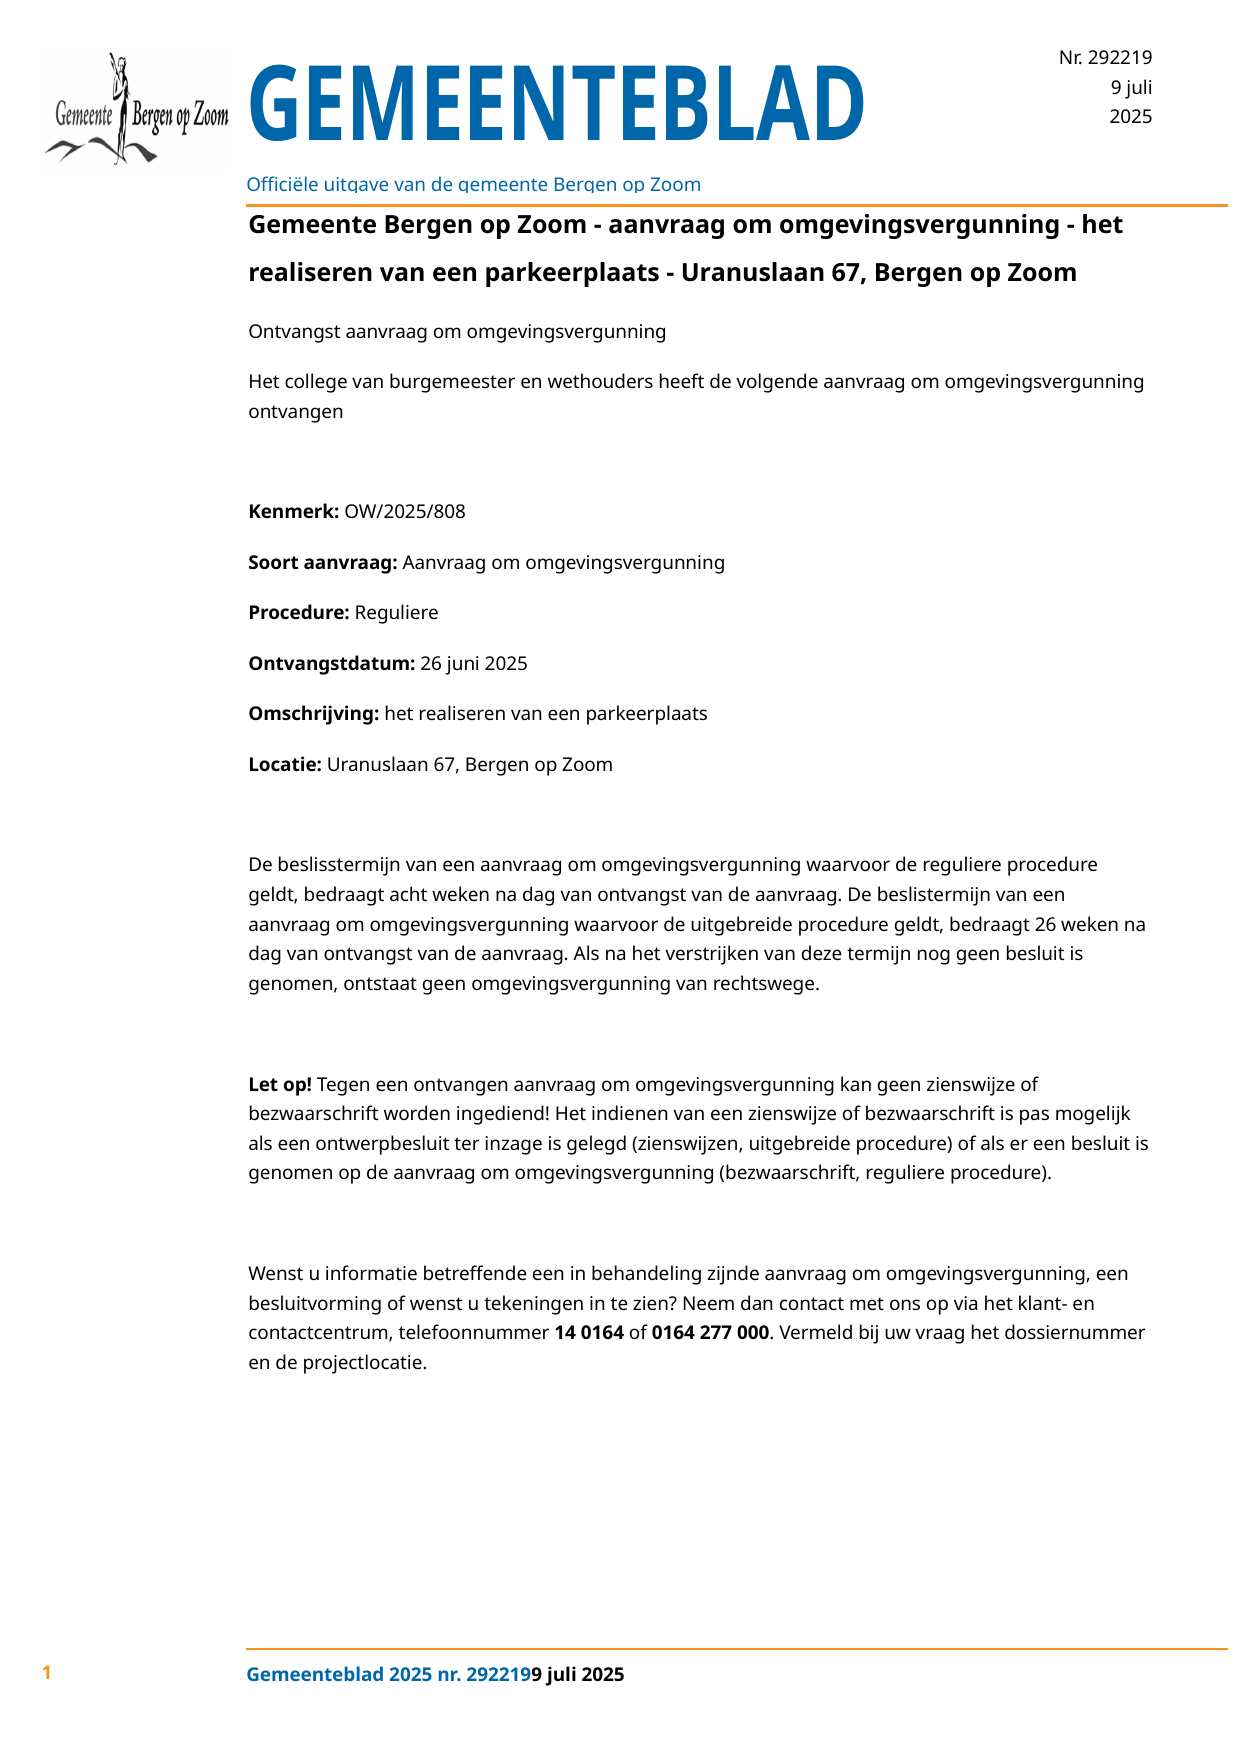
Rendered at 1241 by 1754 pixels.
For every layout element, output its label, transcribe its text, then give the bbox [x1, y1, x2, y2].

text Omschrijving: het realiseren van een parkeerplaats [248, 700, 1152, 726]
picture [41, 47, 231, 172]
text Soort aanvraag: Aanvraag om omgevingsvergunning [248, 549, 1152, 575]
text Wenst u informatie betreffende een in behandeling zijnde aanvraag om omgevingsvergunning, een besluitvorming of wenst u tekeningen in te zien? Neem dan contact met ons op via het klant- en contactcentrum, telefoonnummer 14 0164 of 0164 277 000. Vermeld bij uw vraag het dossiernummer en de projectlocatie. [248, 1260, 1152, 1375]
text Ontvangstdatum: 26 juni 2025 [248, 650, 1152, 676]
text Let op! Tegen een ontvangen aanvraag om omgevingsvergunning kan geen zienswijze of bezwaarschrift worden ingediend! Het indienen van een zienswijze of bezwaarschrift is pas mogelijk als een ontwerpbesluit ter inzage is gelegd (zienswijzen, uitgebreide procedure) of als er een besluit is genomen op de aanvraag om omgevingsvergunning (bezwaarschrift, reguliere procedure). [248, 1071, 1152, 1185]
text Locatie: Uranuslaan 67, Bergen op Zoom [248, 751, 1152, 777]
text De beslisstermijn van een aanvraag om omgevingsvergunning waarvoor de reguliere procedure geldt, bedraagt acht weken na dag van ontvangst van de aanvraag. De beslistermijn van een aanvraag om omgevingsvergunning waarvoor de uitgebreide procedure geldt, bedraagt 26 weken na dag van ontvangst van de aanvraag. Als na het verstrijken van deze termijn nog geen besluit is genomen, ontstaat geen omgevingsvergunning van rechtswege. [248, 852, 1152, 996]
text Het college van burgemeester en wethouders heeft de volgende aanvraag om omgevingsvergunning ontvangen [248, 368, 1152, 424]
text Procedure: Reguliere [248, 599, 1152, 625]
text Kenmerk: OW/2025/808 [248, 499, 1152, 524]
text Ontvangst aanvraag om omgevingsvergunning [248, 318, 1152, 344]
text Gemeente Bergen op Zoom - aanvraag om omgevingsvergunning - het realiseren van een parkeerplaats - Uranuslaan 67, Bergen op Zoom [248, 207, 1152, 288]
